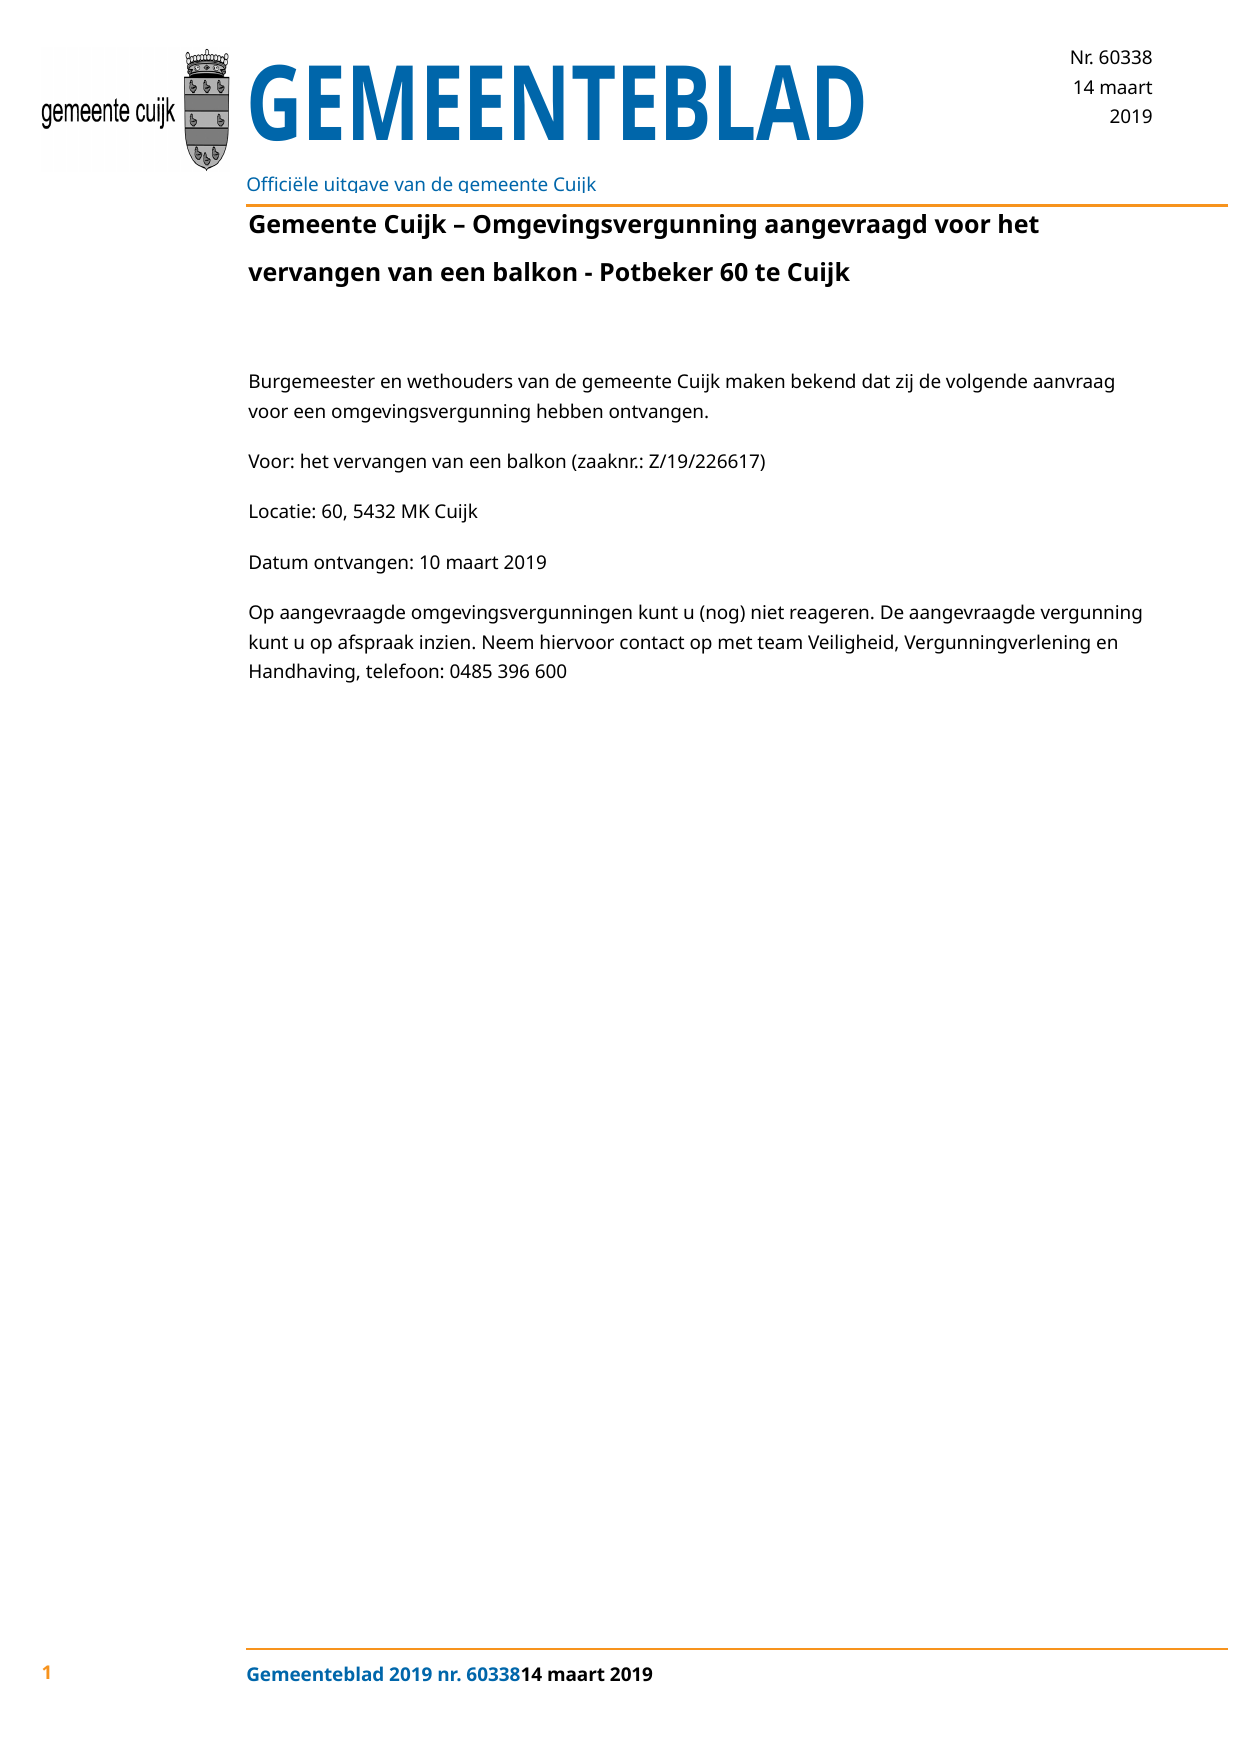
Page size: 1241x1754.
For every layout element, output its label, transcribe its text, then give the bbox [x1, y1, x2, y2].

text Voor: het vervangen van een balkon (zaaknr.: Z/19/226617) [248, 448, 1152, 474]
text Op aangevraagde omgevingsvergunningen kunt u (nog) niet reageren. De aangevraagde vergunning kunt u op afspraak inzien. Neem hiervoor contact op met team Veiligheid, Vergunningverlening en Handhaving, telefoon: 0485 396 600 [248, 599, 1152, 684]
text Datum ontvangen: 10 maart 2019 [248, 549, 1152, 575]
text Locatie: 60, 5432 MK Cuijk [248, 499, 1152, 524]
text Burgemeester en wethouders van de gemeente Cuijk maken bekend dat zij de volgende aanvraag voor een omgevingsvergunning hebben ontvangen. [248, 368, 1152, 424]
picture [41, 47, 231, 172]
text Gemeente Cuijk – Omgevingsvergunning aangevraagd voor het vervangen van een balkon - Potbeker 60 te Cuijk [248, 207, 1152, 288]
